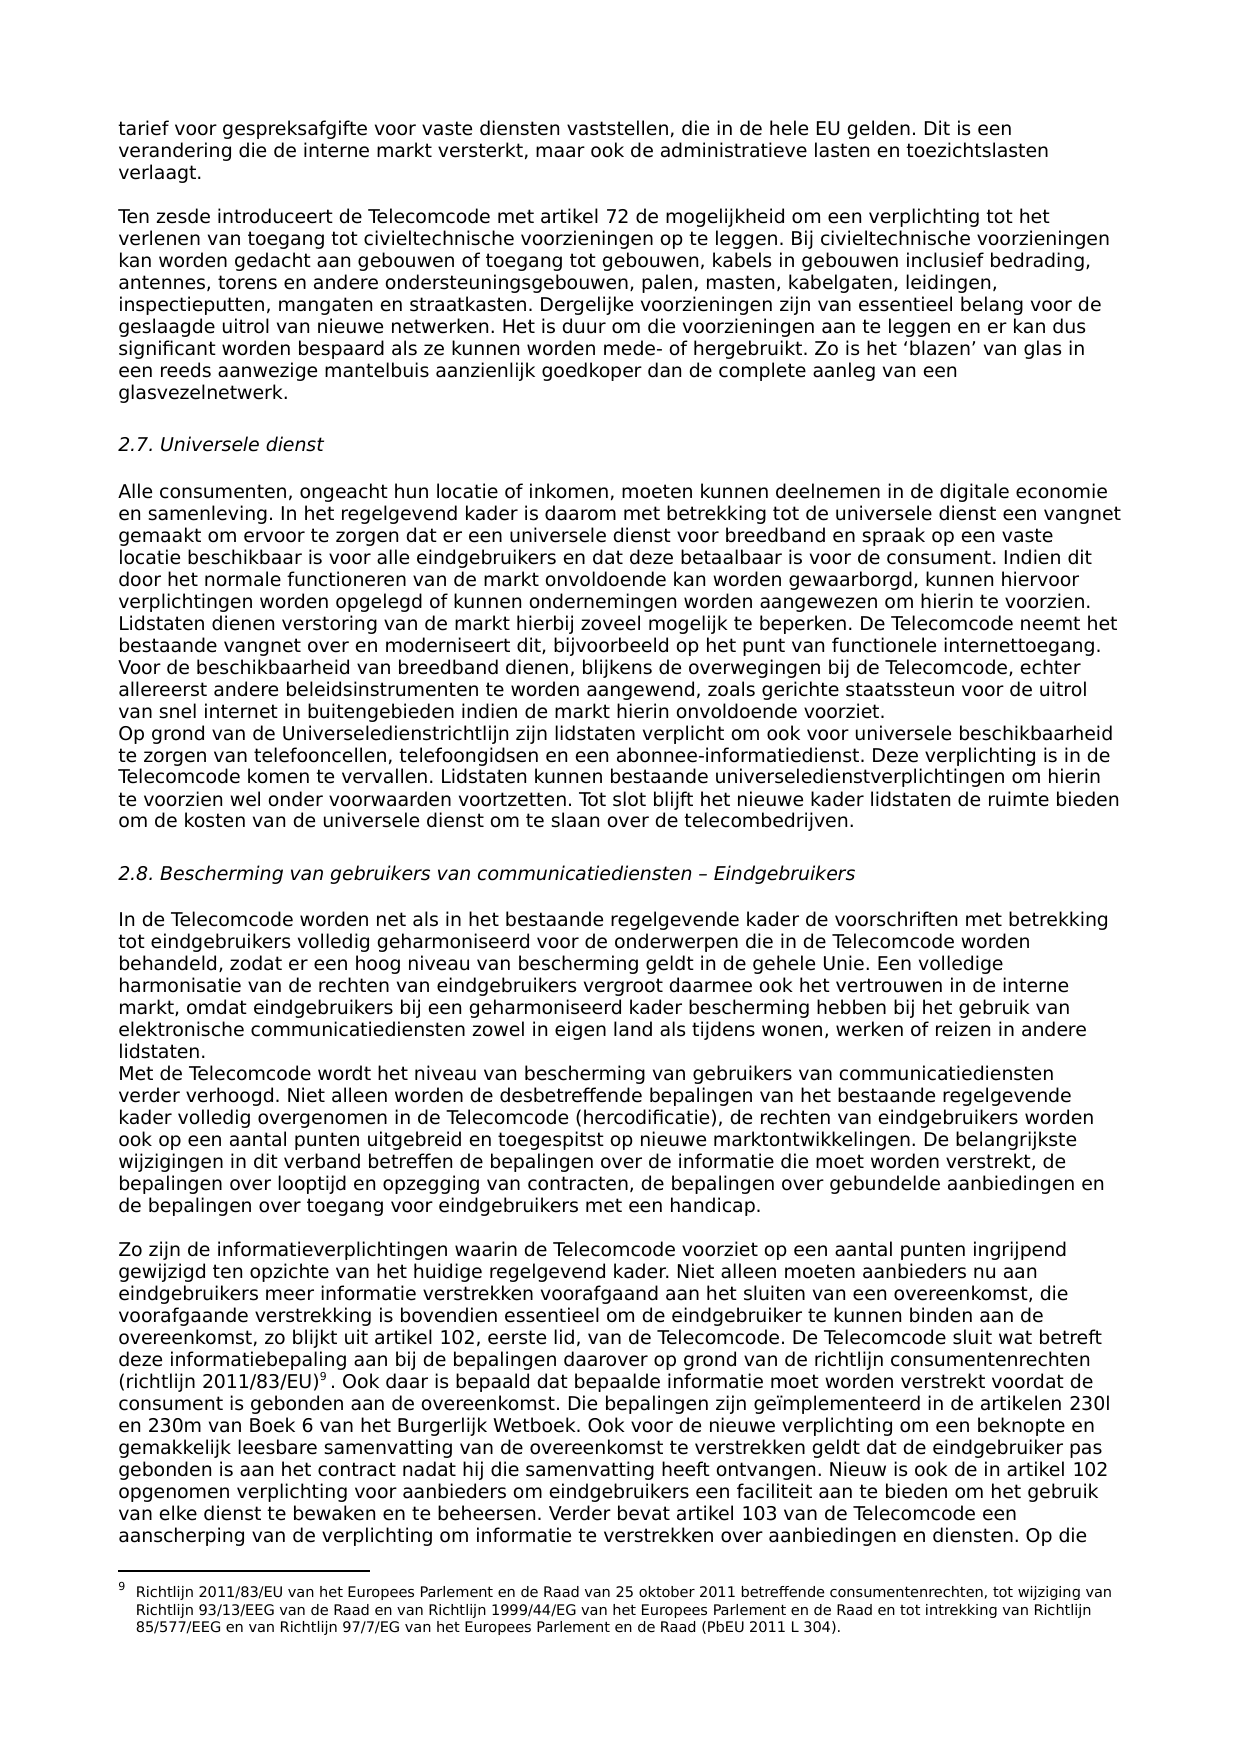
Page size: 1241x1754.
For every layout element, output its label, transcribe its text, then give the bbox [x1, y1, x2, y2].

text In de Telecomcode worden net als in het bestaande regelgevende kader de voorschriften met betrekking tot eindgebruikers volledig geharmoniseerd voor de onderwerpen die in de Telecomcode worden behandeld, zodat er een hoog niveau van bescherming geldt in de gehele Unie. Een volledige harmonisatie van de rechten van eindgebruikers vergroot daarmee ook het vertrouwen in de interne markt, omdat eindgebruikers bij een geharmoniseerd kader bescherming hebben bij het gebruik van elektronische communicatiediensten zowel in eigen land als tijdens wonen, werken of reizen in andere lidstaten. [118, 909, 1122, 1063]
text Zo zijn de informatieverplichtingen waarin de Telecomcode voorziet op een aantal punten ingrijpend gewijzigd ten opzichte van het huidige regelgevend kader. Niet alleen moeten aanbieders nu aan eindgebruikers meer informatie verstrekken voorafgaand aan het sluiten van een overeenkomst, die voorafgaande verstrekking is bovendien essentieel om de eindgebruiker te kunnen binden aan de overeenkomst, zo blijkt uit artikel 102, eerste lid, van de Telecomcode. De Telecomcode sluit wat betreft deze informatiebepaling aan bij de bepalingen daarover op grond van de richtlijn consumentenrechten (richtlijn 2011/83/EU). Ook daar is bepaald dat bepaalde informatie moet worden verstrekt voordat de consument is gebonden aan de overeenkomst. Die bepalingen zijn geïmplementeerd in de artikelen 230l en 230m van Boek 6 van het Burgerlijk Wetboek. Ook voor de nieuwe verplichting om een beknopte en gemakkelijk leesbare samenvatting van de overeenkomst te verstrekken geldt dat de eindgebruiker pas gebonden is aan het contract nadat hij die samenvatting heeft ontvangen. Nieuw is ook de in artikel 102 opgenomen verplichting voor aanbieders om eindgebruikers een faciliteit aan te bieden om het gebruik van elke dienst te bewaken en te beheersen. Verder bevat artikel 103 van de Telecomcode een aanscherping van de verplichting om informatie te verstrekken over aanbiedingen en diensten. Op die [118, 1239, 1122, 1547]
text Ten zesde introduceert de Telecomcode met artikel 72 de mogelijkheid om een verplichting tot het verlenen van toegang tot civieltechnische voorzieningen op te leggen. Bij civieltechnische voorzieningen kan worden gedacht aan gebouwen of toegang tot gebouwen, kabels in gebouwen inclusief bedrading, antennes, torens en andere ondersteuningsgebouwen, palen, masten, kabelgaten, leidingen, inspectieputten, mangaten en straatkasten. Dergelijke voorzieningen zijn van essentieel belang voor de geslaagde uitrol van nieuwe netwerken. Het is duur om die voorzieningen aan te leggen en er kan dus significant worden bespaard als ze kunnen worden mede- of hergebruikt. Zo is het ‘blazen’ van glas in een reeds aanwezige mantelbuis aanzienlijk goedkoper dan de complete aanleg van een glasvezelnetwerk. [118, 206, 1122, 404]
text Alle consumenten, ongeacht hun locatie of inkomen, moeten kunnen deelnemen in de digitale economie en samenleving. In het regelgevend kader is daarom met betrekking tot de universele dienst een vangnet gemaakt om ervoor te zorgen dat er een universele dienst voor breedband en spraak op een vaste locatie beschikbaar is voor alle eindgebruikers en dat deze betaalbaar is voor de consument. Indien dit door het normale functioneren van de markt onvoldoende kan worden gewaarborgd, kunnen hiervoor verplichtingen worden opgelegd of kunnen ondernemingen worden aangewezen om hierin te voorzien. Lidstaten dienen verstoring van de markt hierbij zoveel mogelijk te beperken. De Telecomcode neemt het bestaande vangnet over en moderniseert dit, bijvoorbeeld op het punt van functionele internettoegang. Voor de beschikbaarheid van breedband dienen, blijkens de overwegingen bij de Telecomcode, echter allereerst andere beleidsinstrumenten te worden aangewend, zoals gerichte staatssteun voor de uitrol van snel internet in buitengebieden indien de markt hierin onvoldoende voorziet. [118, 481, 1122, 722]
text tarief voor gespreksafgifte voor vaste diensten vaststellen, die in de hele EU gelden. Dit is een verandering die de interne markt versterkt, maar ook de administratieve lasten en toezichtslasten verlaagt. [118, 118, 1122, 184]
text Met de Telecomcode wordt het niveau van bescherming van gebruikers van communicatiediensten verder verhoogd. Niet alleen worden de desbetreffende bepalingen van het bestaande regelgevende kader volledig overgenomen in de Telecomcode (hercodificatie), de rechten van eindgebruikers worden ook op een aantal punten uitgebreid en toegespitst op nieuwe marktontwikkelingen. De belangrijkste wijzigingen in dit verband betreffen de bepalingen over de informatie die moet worden verstrekt, de bepalingen over looptijd en opzegging van contracten, de bepalingen over gebundelde aanbiedingen en de bepalingen over toegang voor eindgebruikers met een handicap. [118, 1063, 1122, 1217]
text Op grond van de Universeledienstrichtlijn zijn lidstaten verplicht om ook voor universele beschikbaarheid te zorgen van telefooncellen, telefoongidsen en een abonnee-informatiedienst. Deze verplichting is in de Telecomcode komen te vervallen. Lidstaten kunnen bestaande universeledienstverplichtingen om hierin te voorzien wel onder voorwaarden voortzetten. Tot slot blijft het nieuwe kader lidstaten de ruimte bieden om de kosten van de universele dienst om te slaan over de telecombedrijven. [118, 722, 1122, 832]
text Richtlijn 2011/83/EU van het Europees Parlement en de Raad van 25 oktober 2011 betreffende consumentenrechten, tot wijziging van Richtlijn 93/13/EEG van de Raad en van Richtlijn 1999/44/EG van het Europees Parlement en de Raad en tot intrekking van Richtlijn 85/577/EEG en van Richtlijn 97/7/EG van het Europees Parlement en de Raad (PbEU 2011 L 304). [118, 1580, 1122, 1636]
subtitle 2.7. Universele dienst [118, 434, 1122, 456]
subtitle 2.8. Bescherming van gebruikers van communicatiediensten – Eindgebruikers [118, 862, 1122, 884]
